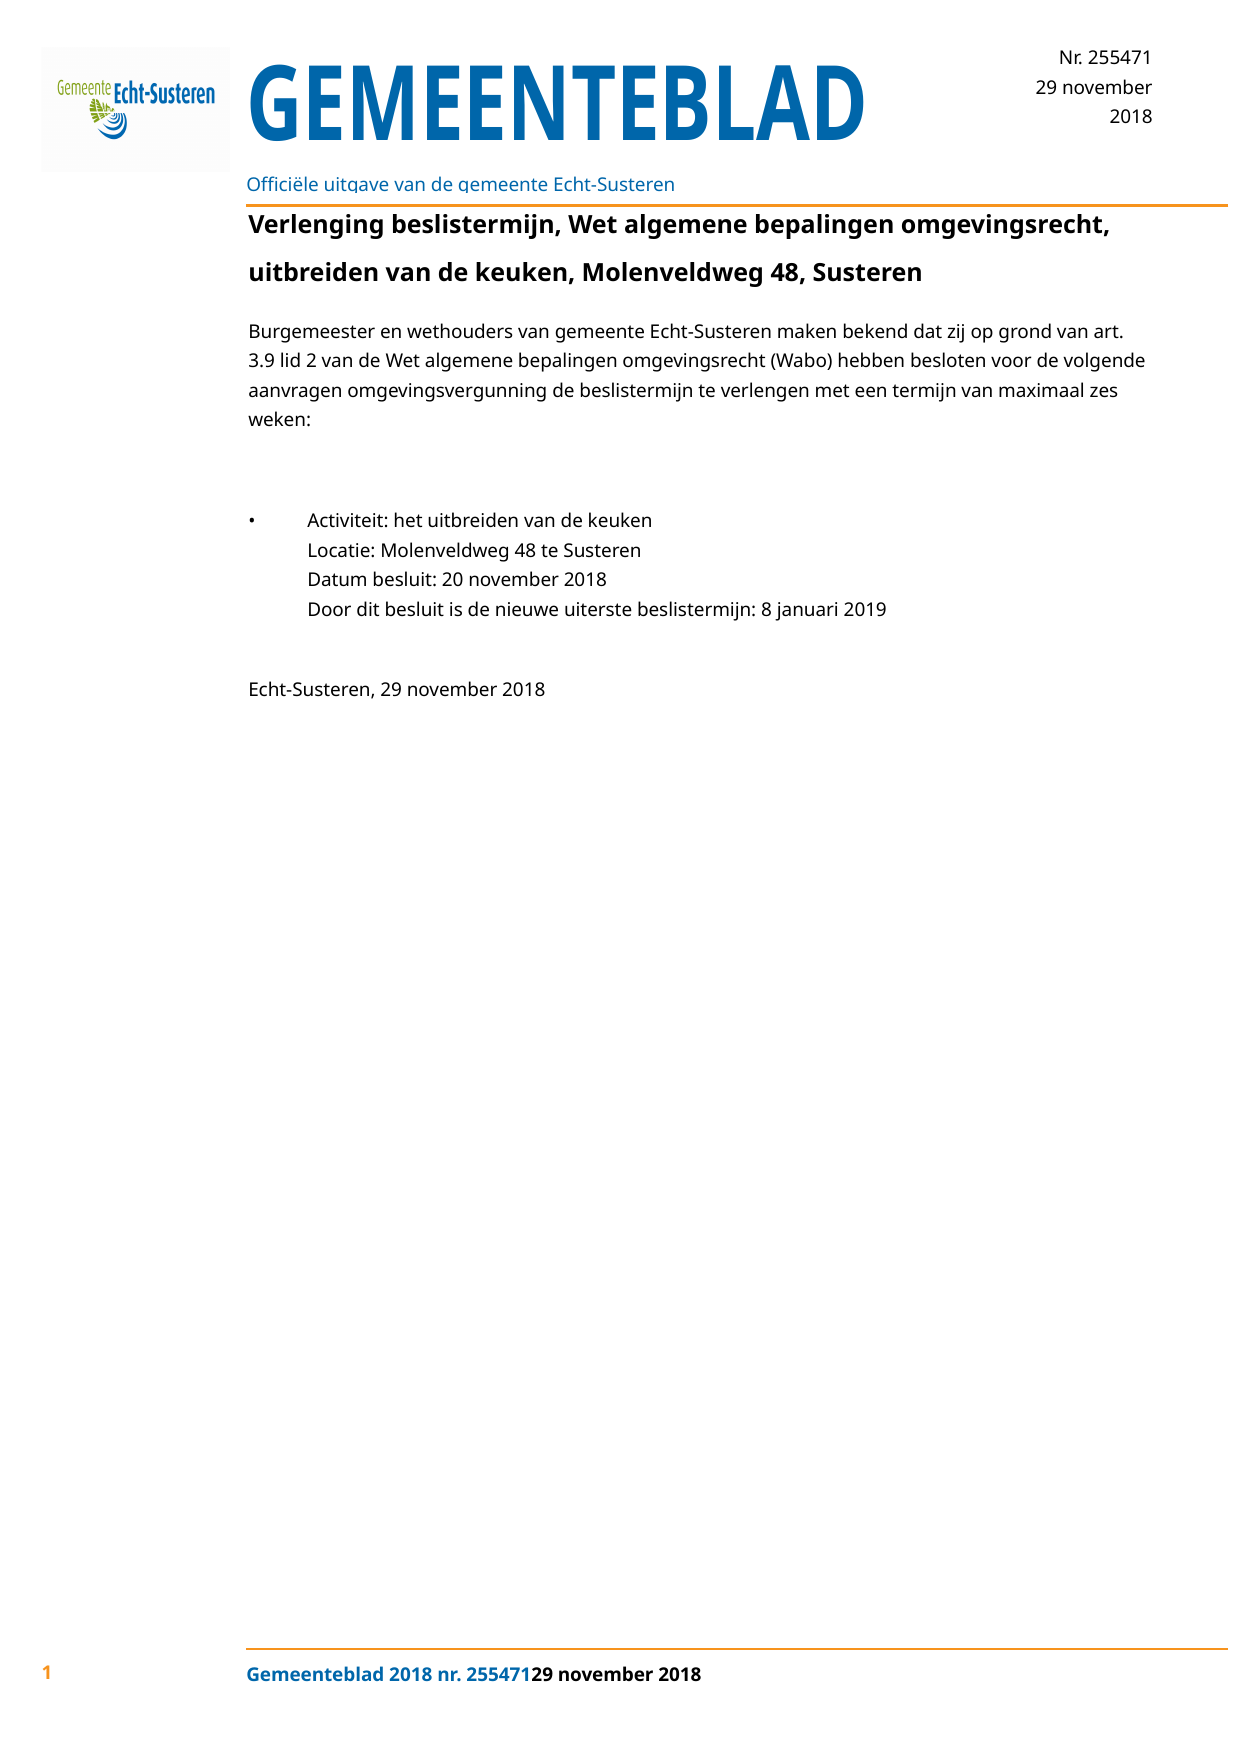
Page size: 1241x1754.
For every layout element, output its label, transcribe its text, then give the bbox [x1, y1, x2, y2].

list Locatie: Molenveldweg 48 te Susteren [248, 537, 1152, 563]
text Verlenging beslistermijn, Wet algemene bepalingen omgevingsrecht, uitbreiden van de keuken, Molenveldweg 48, Susteren [248, 207, 1152, 288]
picture [41, 47, 231, 172]
text Echt-Susteren, 29 november 2018 [248, 676, 1152, 702]
list Datum besluit: 20 november 2018 [248, 567, 1152, 592]
list Activiteit: het uitbreiden van de keuken [248, 507, 1152, 533]
list Door dit besluit is de nieuwe uiterste beslistermijn: 8 januari 2019 [248, 596, 1152, 622]
text Burgemeester en wethouders van gemeente Echt-Susteren maken bekend dat zij op grond van art. 3.9 lid 2 van de Wet algemene bepalingen omgevingsrecht (Wabo) hebben besloten voor de volgende aanvragen omgevingsvergunning de beslistermijn te verlengen met een termijn van maximaal zes weken: [248, 318, 1152, 432]
